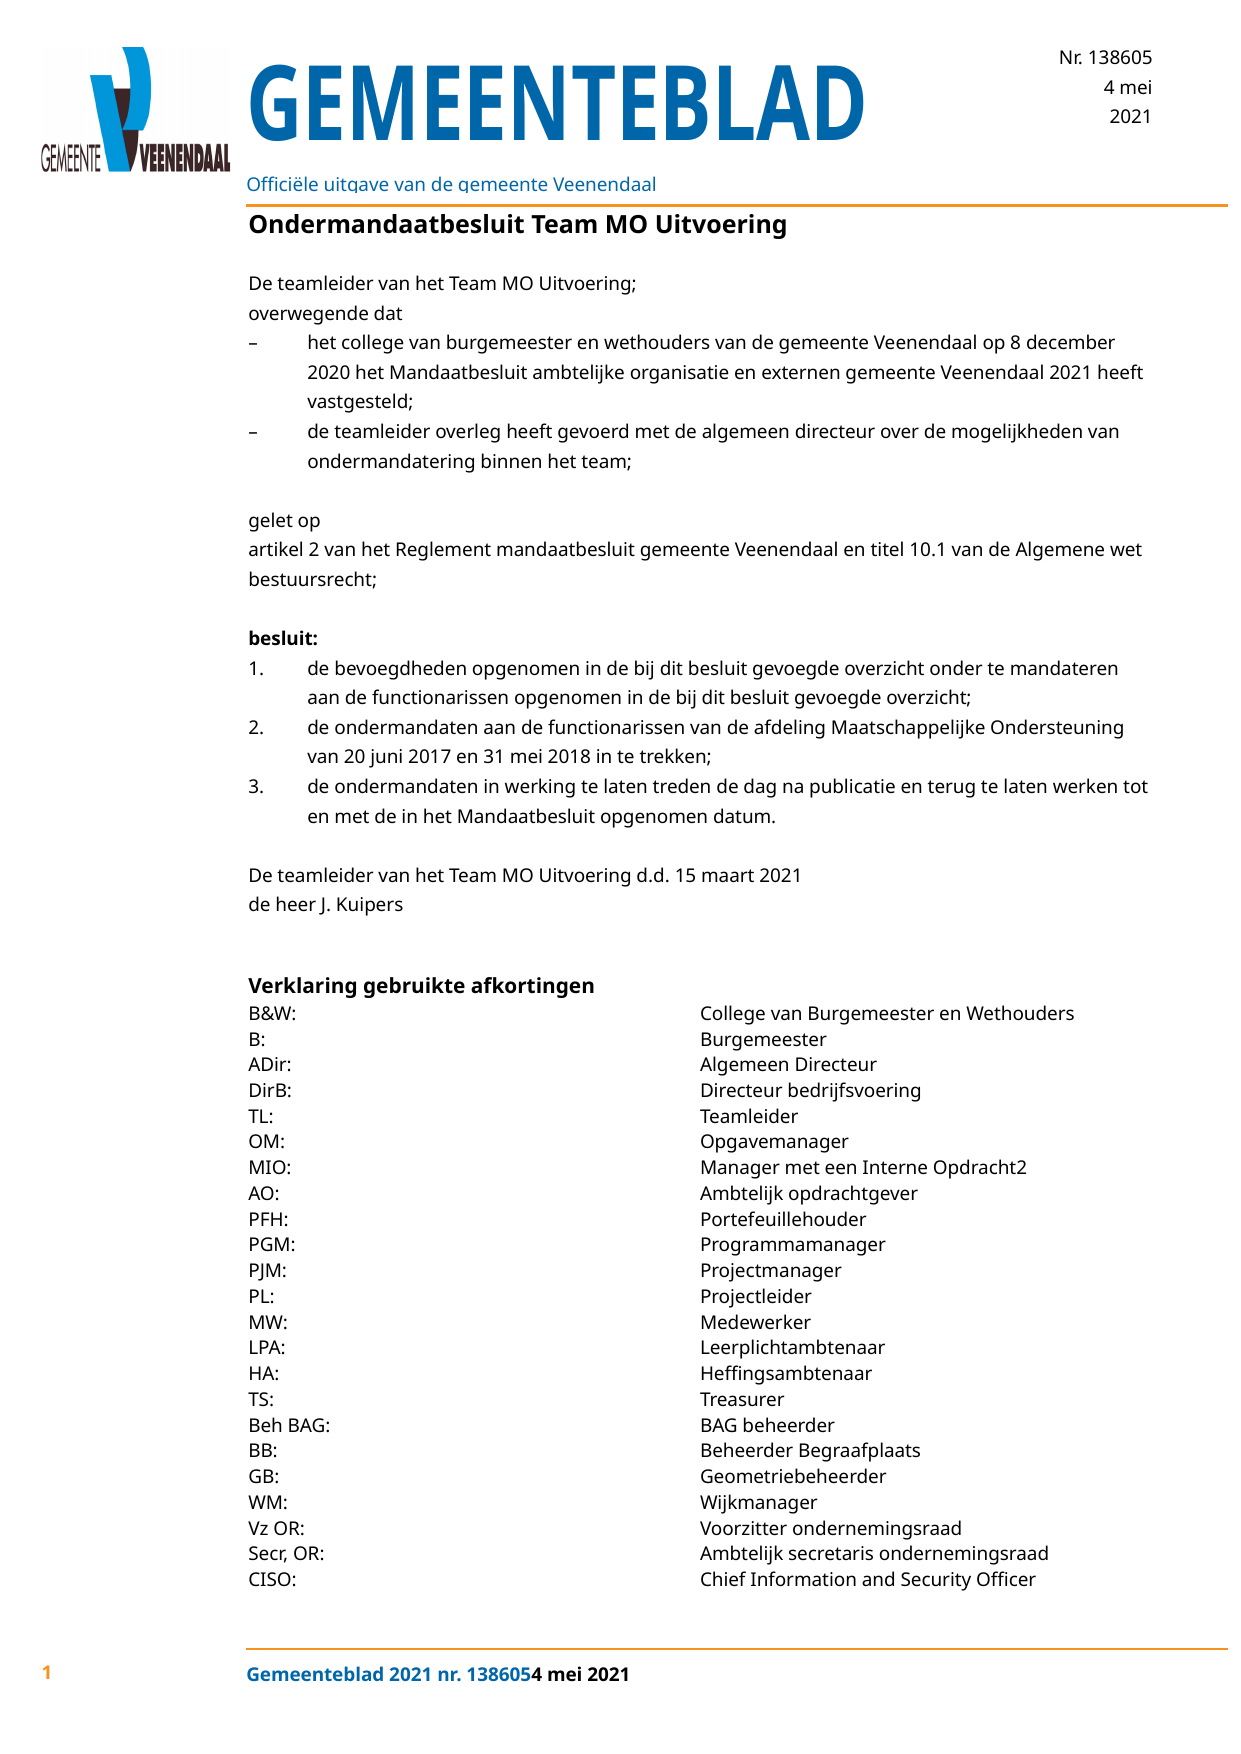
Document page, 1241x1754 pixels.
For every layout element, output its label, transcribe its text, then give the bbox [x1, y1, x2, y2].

table_cell PL: [248, 1283, 700, 1309]
table_cell CISO: [248, 1566, 700, 1592]
table_header B&W: [248, 1000, 700, 1026]
text overwegende dat [248, 300, 1152, 326]
table_cell AO: [248, 1180, 700, 1206]
table_cell Secr, OR: [248, 1540, 700, 1566]
table_cell Portefeuillehouder [700, 1206, 1152, 1232]
table_cell PJM: [248, 1258, 700, 1283]
list de bevoegdheden opgenomen in de bij dit besluit gevoegde overzicht onder te mandateren aan de functionarissen opgenomen in de bij dit besluit gevoegde overzicht; [248, 655, 1152, 710]
table_cell PGM: [248, 1232, 700, 1257]
picture [123, 47, 231, 172]
table_cell BB: [248, 1438, 700, 1463]
list de ondermandaten in werking te laten treden de dag na publicatie en terug te laten werken tot en met de in het Mandaatbesluit opgenomen datum. [248, 773, 1152, 828]
table_cell Programmamanager [700, 1232, 1152, 1257]
table_cell Directeur bedrijfsvoering [700, 1077, 1152, 1103]
table_cell GB: [248, 1463, 700, 1489]
table_cell Opgavemanager [700, 1129, 1152, 1154]
table_cell Voorzitter ondernemingsraad [700, 1515, 1152, 1540]
table_cell TS: [248, 1386, 700, 1412]
table_cell Treasurer [700, 1386, 1152, 1412]
table_cell Heffingsambtenaar [700, 1360, 1152, 1386]
table_cell MIO: [248, 1155, 700, 1180]
list de ondermandaten aan de functionarissen van de afdeling Maatschappelijke Ondersteuning van 20 juni 2017 en 31 mei 2018 in te trekken; [248, 714, 1152, 769]
table_cell HA: [248, 1360, 700, 1386]
table_cell Chief Information and Security Officer [700, 1566, 1152, 1592]
table_header College van Burgemeester en Wethouders [700, 1000, 1152, 1026]
table_cell Medewerker [700, 1309, 1152, 1334]
text gelet op [248, 507, 1152, 533]
text Verklaring gebruikte afkortingen [248, 972, 1152, 1000]
table_cell Manager met een Interne Opdracht2 [700, 1155, 1152, 1180]
table_cell Ambtelijk secretaris ondernemingsraad [700, 1540, 1152, 1566]
table_cell MW: [248, 1309, 700, 1334]
table_cell Ambtelijk opdrachtgever [700, 1180, 1152, 1206]
table_cell BAG beheerder [700, 1412, 1152, 1437]
table_cell Algemeen Directeur [700, 1052, 1152, 1077]
table_cell Projectleider [700, 1283, 1152, 1309]
table_cell TL: [248, 1103, 700, 1129]
table_cell WM: [248, 1489, 700, 1515]
table_cell Geometriebeheerder [700, 1463, 1152, 1489]
table_cell Burgemeester [700, 1026, 1152, 1052]
table_cell Leerplichtambtenaar [700, 1335, 1152, 1360]
text De teamleider van het Team MO Uitvoering d.d. 15 maart 2021 [248, 862, 1152, 888]
table_cell Beh BAG: [248, 1412, 700, 1437]
table_cell PFH: [248, 1206, 700, 1232]
text besluit: [248, 625, 1152, 651]
table_cell ADir: [248, 1052, 700, 1077]
list de teamleider overleg heeft gevoerd met de algemeen directeur over de mogelijkheden van ondermandatering binnen het team; [248, 418, 1152, 473]
table_cell OM: [248, 1129, 700, 1154]
picture [41, 47, 130, 172]
text artikel 2 van het Reglement mandaatbesluit gemeente Veenendaal en titel 10.1 van de Algemene wet bestuursrecht; [248, 537, 1152, 592]
list het college van burgemeester en wethouders van de gemeente Veenendaal op 8 december 2020 het Mandaatbesluit ambtelijke organisatie en externen gemeente Veenendaal 2021 heeft vastgesteld; [248, 329, 1152, 414]
text De teamleider van het Team MO Uitvoering; [248, 270, 1152, 296]
table_cell Wijkmanager [700, 1489, 1152, 1515]
table_cell Beheerder Begraafplaats [700, 1438, 1152, 1463]
table_cell Projectmanager [700, 1258, 1152, 1283]
table_cell B: [248, 1026, 700, 1052]
table_cell LPA: [248, 1335, 700, 1360]
text de heer J. Kuipers [248, 892, 1152, 917]
text Ondermandaatbesluit Team MO Uitvoering [248, 207, 1152, 241]
table_cell DirB: [248, 1077, 700, 1103]
table_cell Teamleider [700, 1103, 1152, 1129]
table_cell Vz OR: [248, 1515, 700, 1540]
